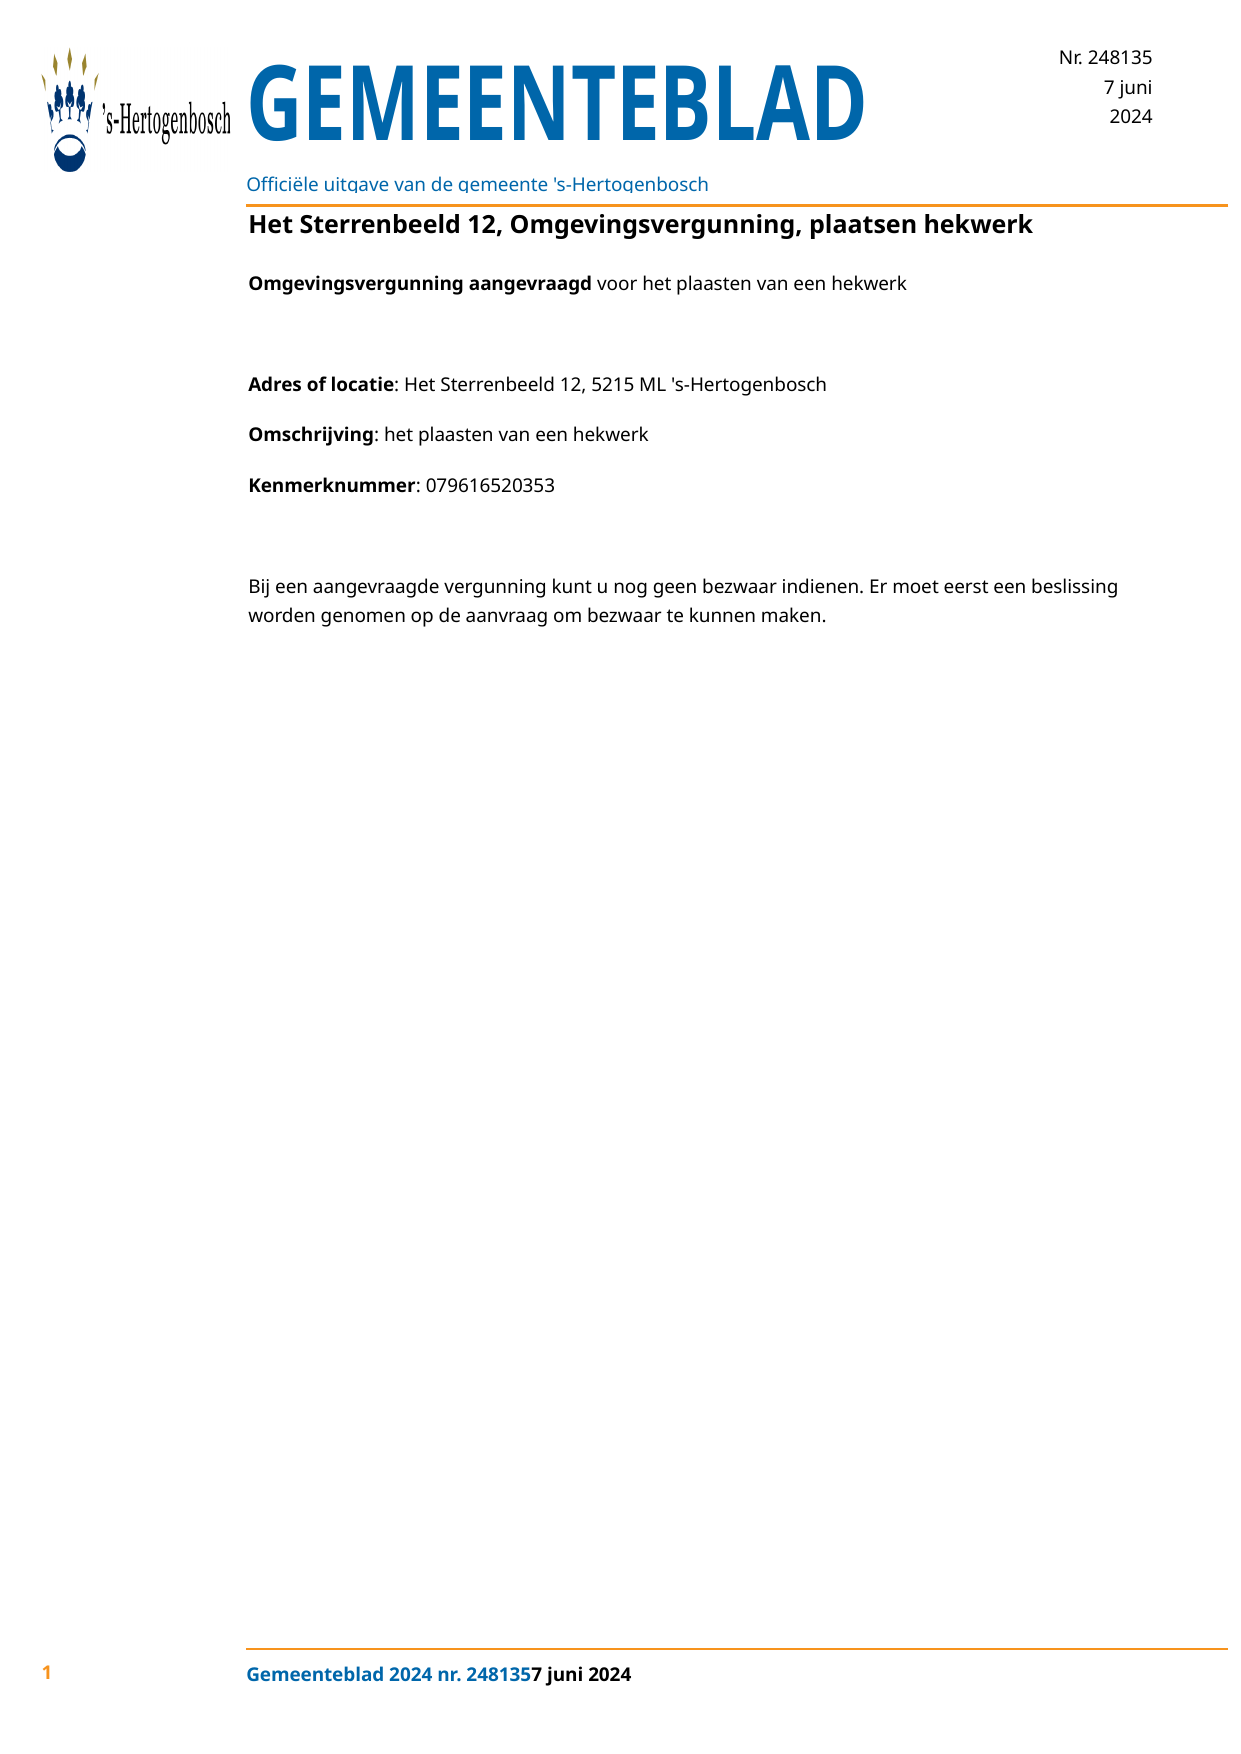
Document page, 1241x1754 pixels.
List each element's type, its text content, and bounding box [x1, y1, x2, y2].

text Omschrijving: het plaasten van een hekwerk [248, 422, 1152, 447]
picture [41, 47, 231, 172]
text Adres of locatie: Het Sterrenbeeld 12, 5215 ML 's-Hertogenbosch [248, 371, 1152, 397]
text Bij een aangevraagde vergunning kunt u nog geen bezwaar indienen. Er moet eerst een beslissing worden genomen op de aanvraag om bezwaar te kunnen maken. [248, 573, 1152, 628]
text Omgevingsvergunning aangevraagd voor het plaasten van een hekwerk [248, 270, 1152, 296]
text Kenmerknummer: 079616520353 [248, 472, 1152, 498]
text Het Sterrenbeeld 12, Omgevingsvergunning, plaatsen hekwerk [248, 207, 1152, 241]
